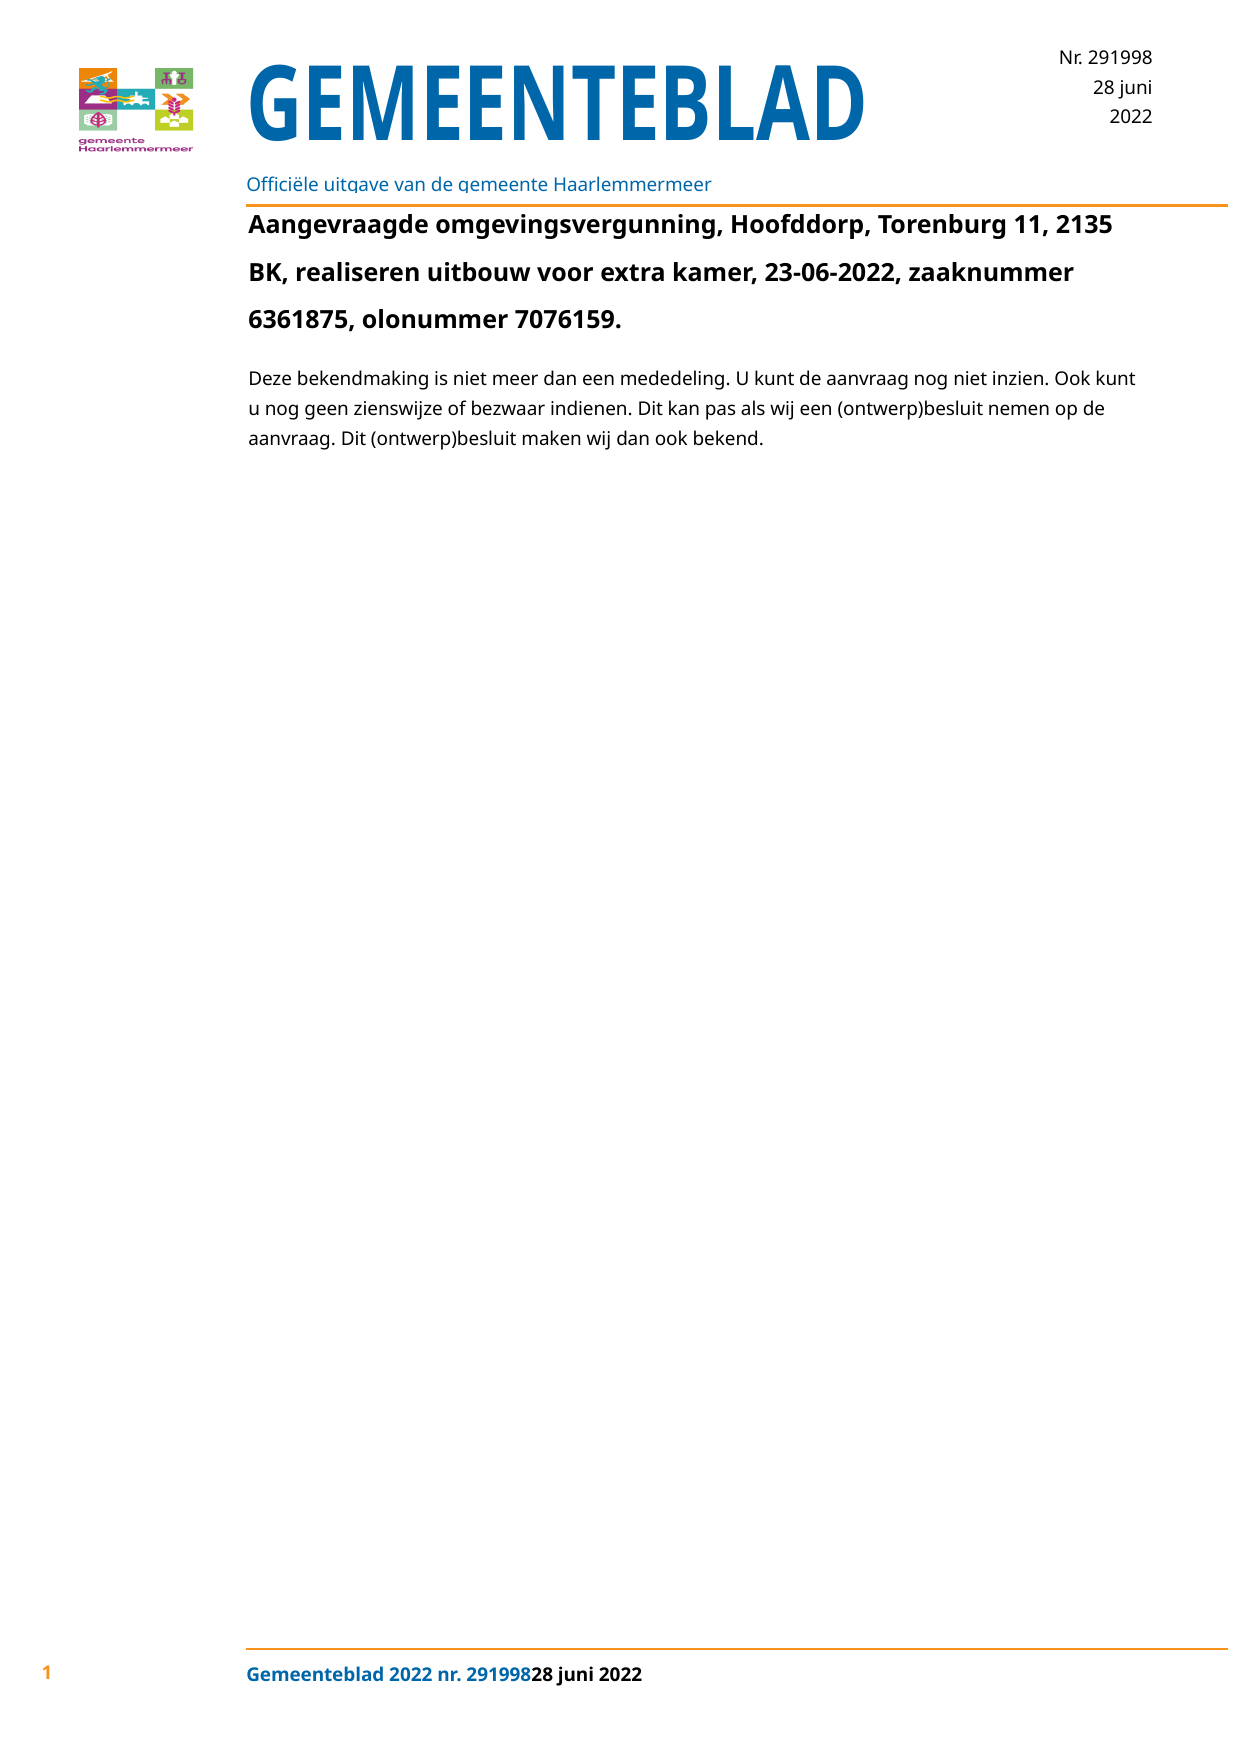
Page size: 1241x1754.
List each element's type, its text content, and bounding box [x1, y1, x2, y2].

text Deze bekendmaking is niet meer dan een mededeling. U kunt de aanvraag nog niet inzien. Ook kunt u nog geen zienswijze of bezwaar indienen. Dit kan pas als wij een (ontwerp)besluit nemen op de aanvraag. Dit (ontwerp)besluit maken wij dan ook bekend. [248, 366, 1152, 450]
text Aangevraagde omgevingsvergunning, Hoofddorp, Torenburg 11, 2135 BK, realiseren uitbouw voor extra kamer, 23-06-2022, zaaknummer 6361875, olonummer 7076159. [248, 207, 1152, 336]
picture [41, 47, 231, 172]
